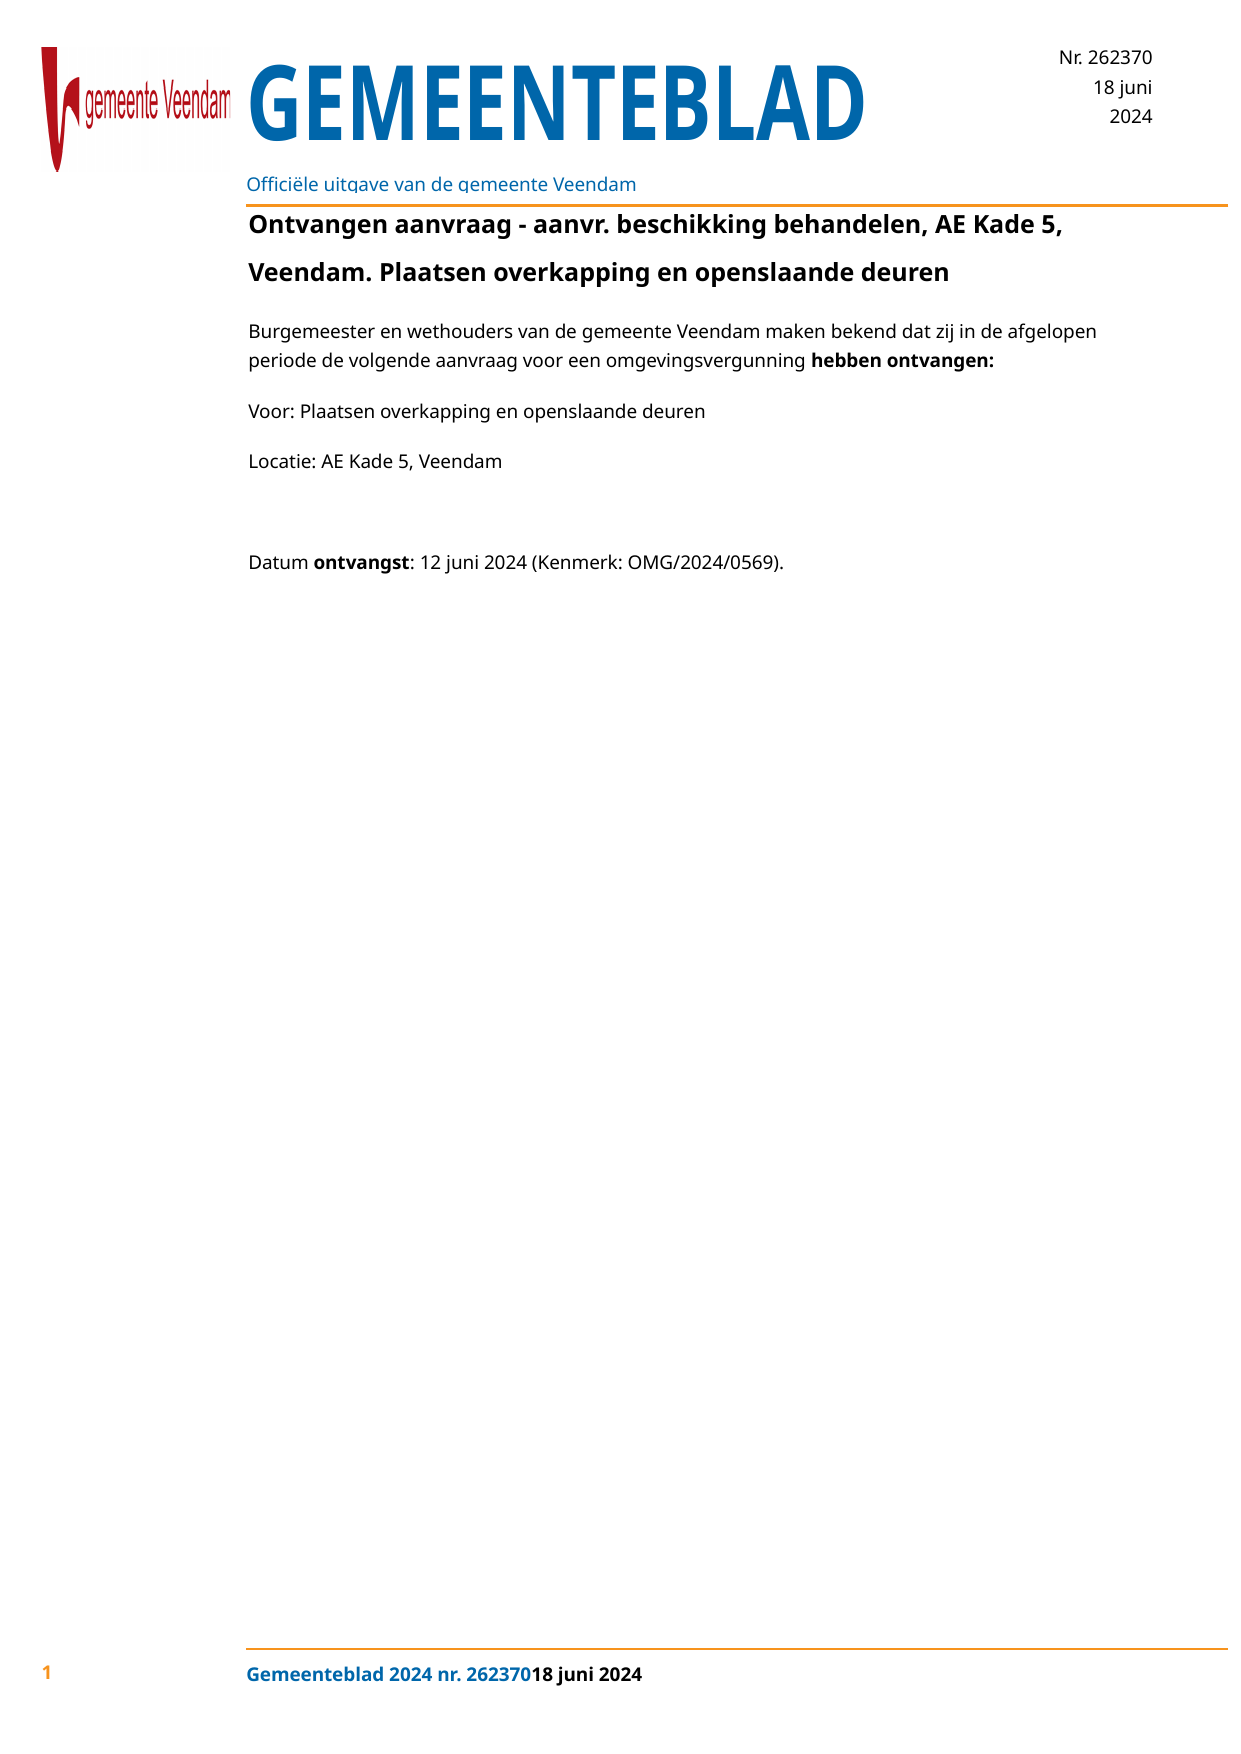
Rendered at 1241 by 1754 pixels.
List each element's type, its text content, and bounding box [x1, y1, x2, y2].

text Voor: Plaatsen overkapping en openslaande deuren [248, 398, 1152, 424]
text Burgemeester en wethouders van de gemeente Veendam maken bekend dat zij in de afgelopen periode de volgende aanvraag voor een omgevingsvergunning hebben ontvangen: [248, 318, 1152, 373]
text Datum ontvangst: 12 juni 2024 (Kenmerk: OMG/2024/0569). [248, 549, 1152, 575]
text Locatie: AE Kade 5, Veendam [248, 448, 1152, 474]
picture [41, 47, 231, 172]
text Ontvangen aanvraag - aanvr. beschikking behandelen, AE Kade 5, Veendam. Plaatsen overkapping en openslaande deuren [248, 207, 1152, 288]
